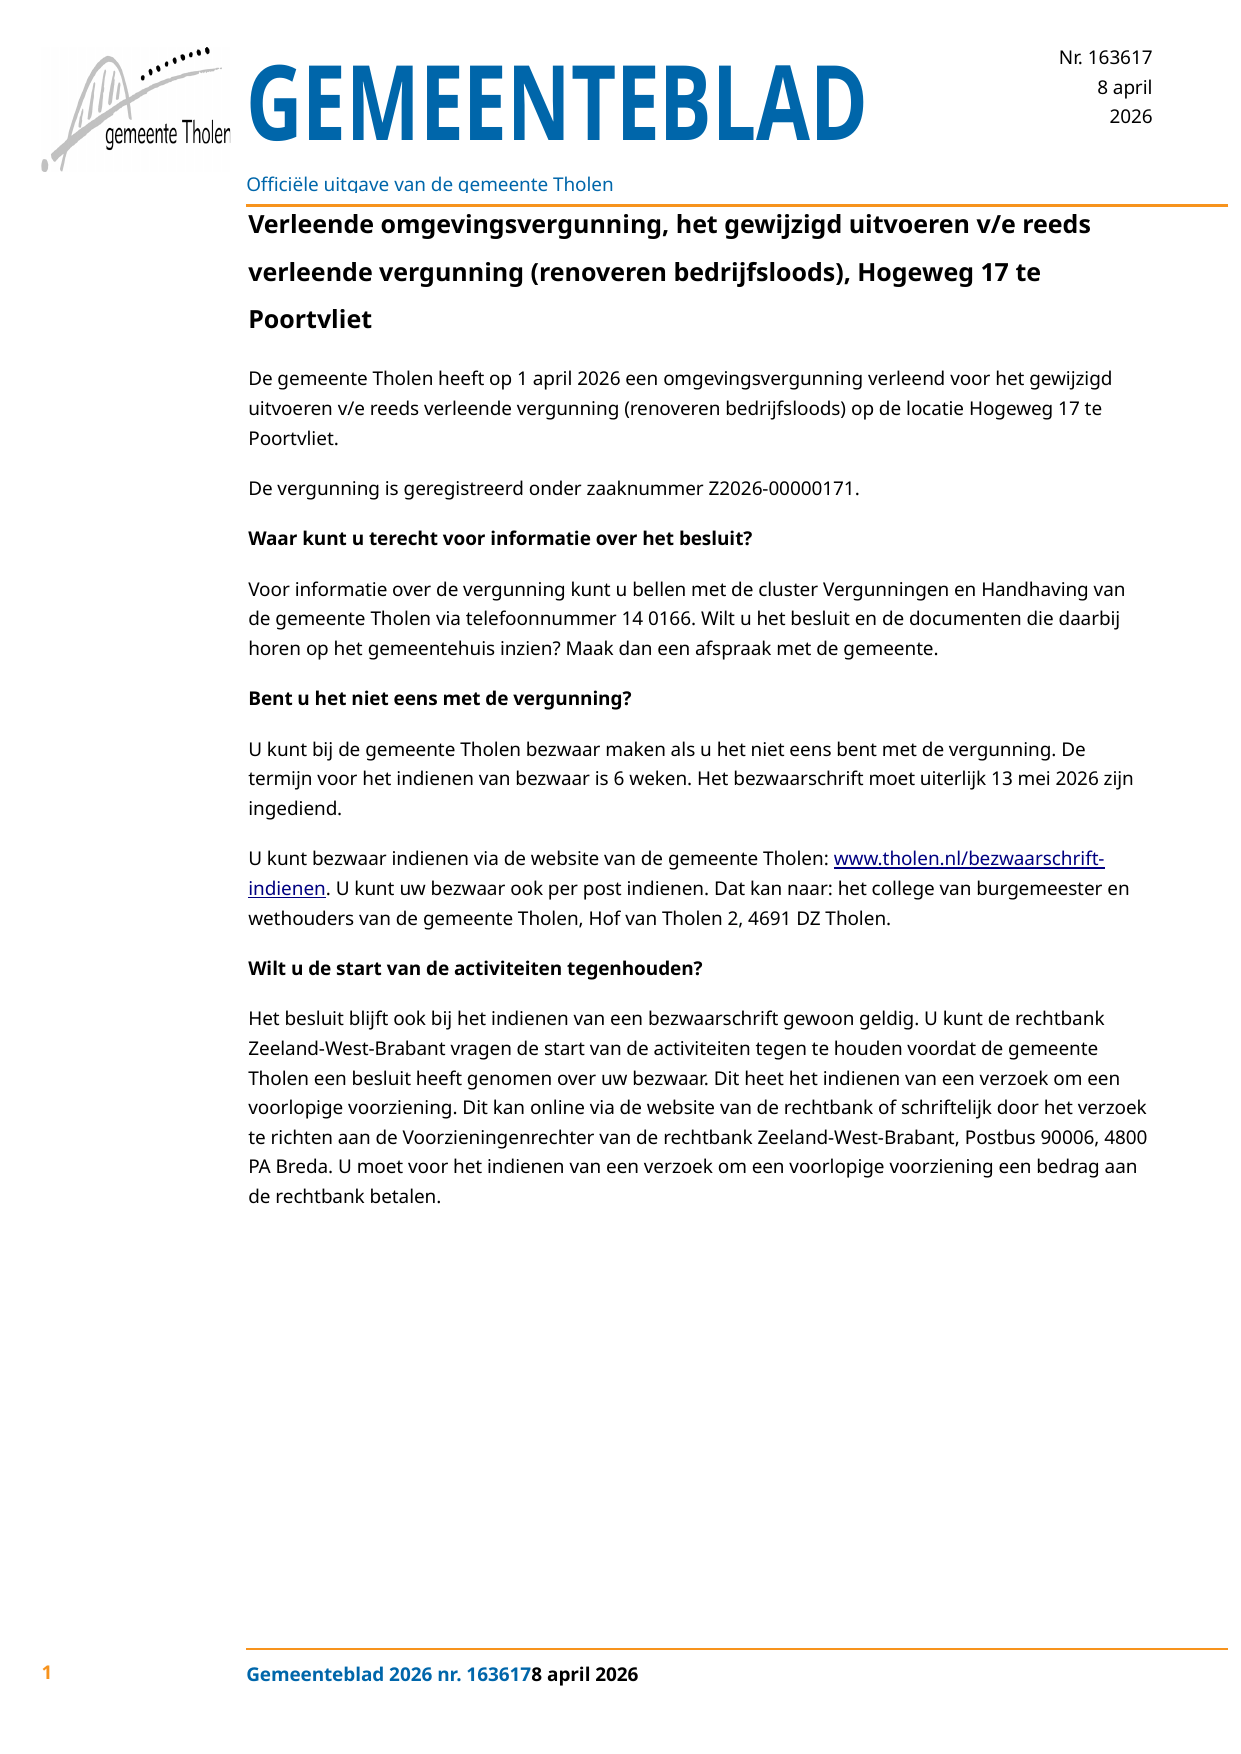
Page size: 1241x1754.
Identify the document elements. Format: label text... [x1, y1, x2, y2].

text Bent u het niet eens met de vergunning? [248, 686, 1152, 711]
text De gemeente Tholen heeft op 1 april 2026 een omgevingsvergunning verleend voor het gewijzigd uitvoeren v/e reeds verleende vergunning (renoveren bedrijfsloods) op de locatie Hogeweg 17 te Poortvliet. [248, 366, 1152, 450]
text Voor informatie over de vergunning kunt u bellen met de cluster Vergunningen en Handhaving van de gemeente Tholen via telefoonnummer 14 0166. Wilt u het besluit en de documenten die daarbij horen op het gemeentehuis inzien? Maak dan een afspraak met de gemeente. [248, 576, 1152, 661]
text Het besluit blijft ook bij het indienen van een bezwaarschrift gewoon geldig. U kunt de rechtbank Zeeland-West-Brabant vragen de start van de activiteiten tegen te houden voordat de gemeente Tholen een besluit heeft genomen over uw bezwaar. Dit heet het indienen van een verzoek om een voorlopige voorziening. Dit kan online via de website van de rechtbank of schriftelijk door het verzoek te richten aan de Voorzieningenrechter van de rechtbank Zeeland-West-Brabant, Postbus 90006, 4800 PA Breda. U moet voor het indienen van een verzoek om een voorlopige voorziening een bedrag aan de rechtbank betalen. [248, 1006, 1152, 1209]
text U kunt bij de gemeente Tholen bezwaar maken als u het niet eens bent met de vergunning. De termijn voor het indienen van bezwaar is 6 weken. Het bezwaarschrift moet uiterlijk 13 mei 2026 zijn ingediend. [248, 736, 1152, 821]
text Wilt u de start van de activiteiten tegenhouden? [248, 955, 1152, 981]
picture [41, 47, 231, 172]
text De vergunning is geregistreerd onder zaaknummer Z2026-00000171. [248, 475, 1152, 501]
text Waar kunt u terecht voor informatie over het besluit? [248, 526, 1152, 551]
text Verleende omgevingsvergunning, het gewijzigd uitvoeren v/e reeds verleende vergunning (renoveren bedrijfsloods), Hogeweg 17 te Poortvliet [248, 207, 1152, 336]
text U kunt bezwaar indienen via de website van de gemeente Tholen: www.tholen.nl/bezwaarschrift-indienen. U kunt uw bezwaar ook per post indienen. Dat kan naar: het college van burgemeester en wethouders van de gemeente Tholen, Hof van Tholen 2, 4691 DZ Tholen. [248, 846, 1152, 930]
